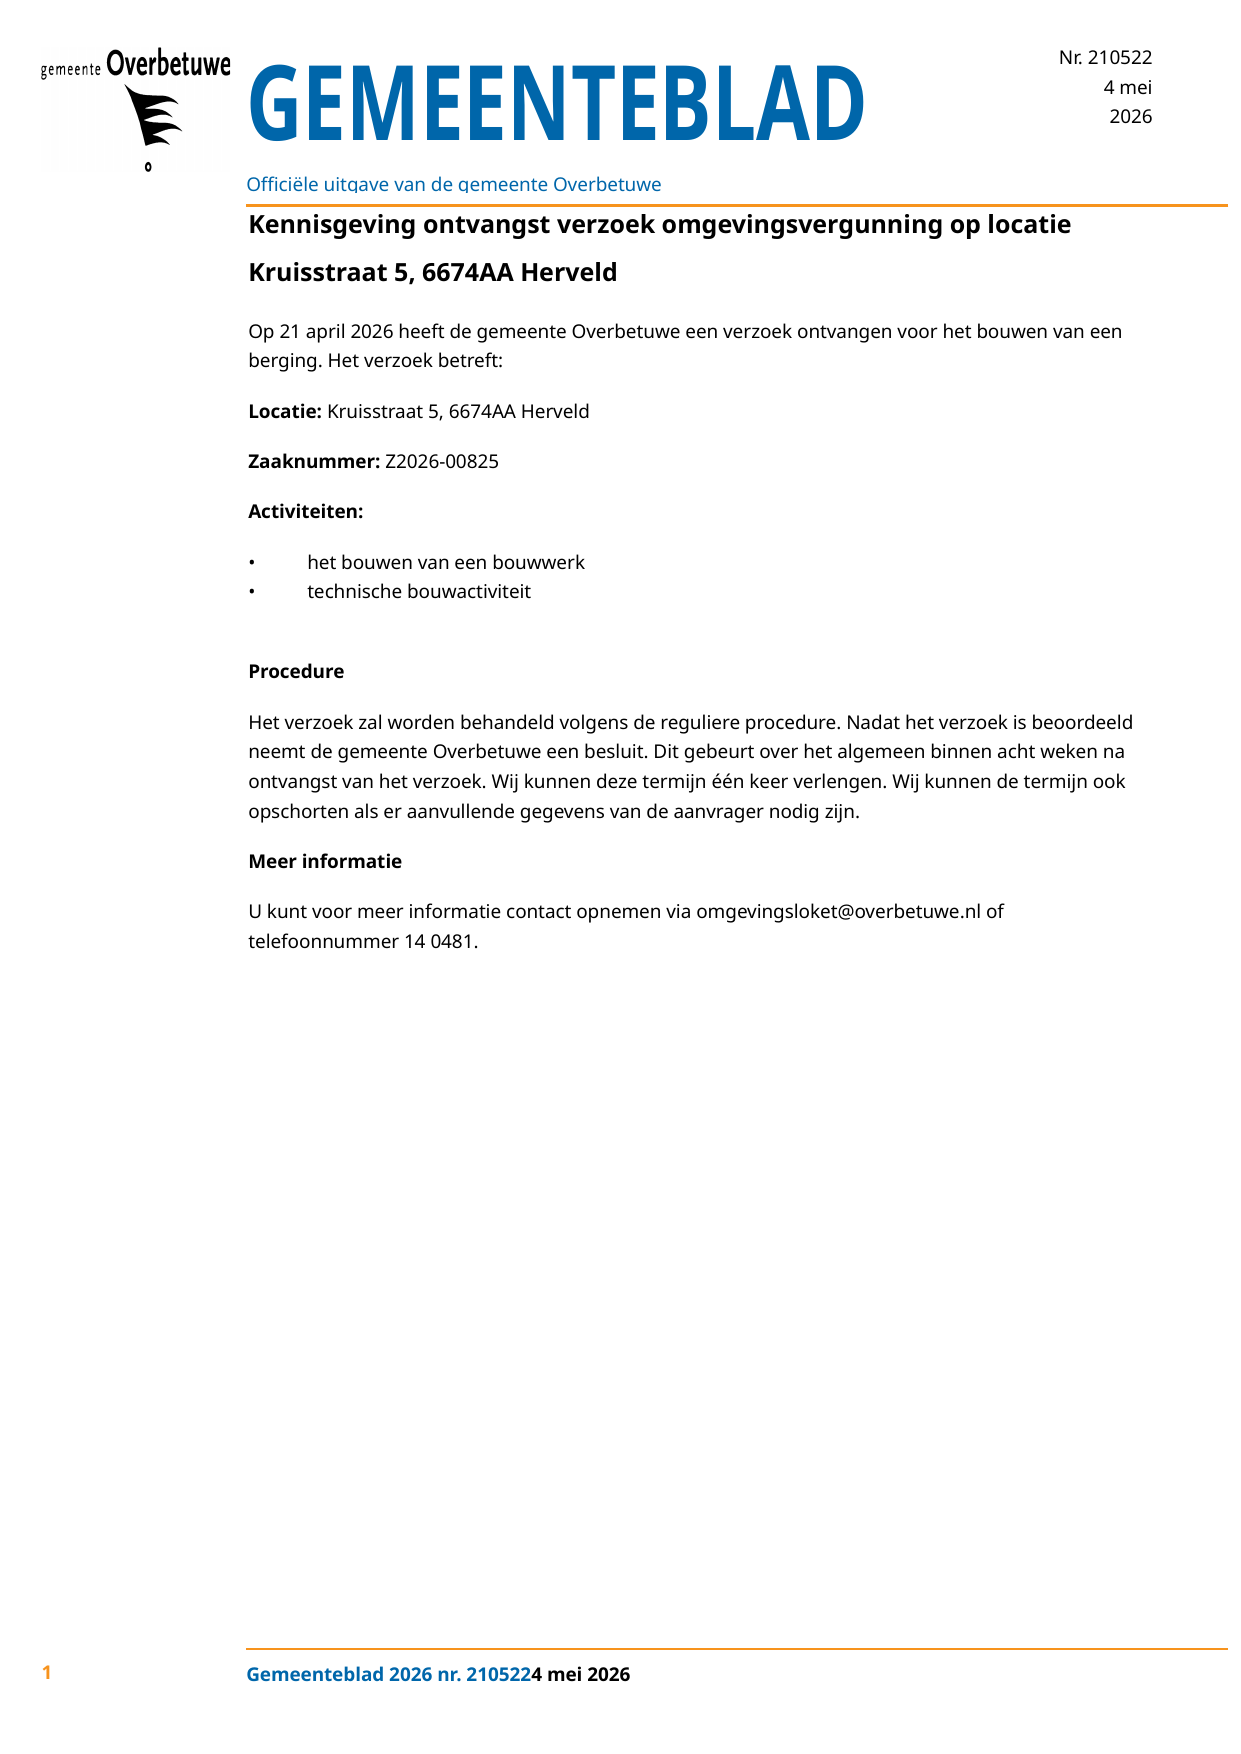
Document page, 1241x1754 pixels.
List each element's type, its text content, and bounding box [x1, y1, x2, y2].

picture [41, 47, 231, 172]
list het bouwen van een bouwwerk [248, 549, 1152, 575]
text U kunt voor meer informatie contact opnemen via omgevingsloket@overbetuwe.nl of telefoonnummer 14 0481. [248, 899, 1152, 954]
text Activiteiten: [248, 499, 1152, 524]
text Het verzoek zal worden behandeld volgens de reguliere procedure. Nadat het verzoek is beoordeeld neemt de gemeente Overbetuwe een besluit. Dit gebeurt over het algemeen binnen acht weken na ontvangst van het verzoek. Wij kunnen deze termijn één keer verlengen. Wij kunnen de termijn ook opschorten als er aanvullende gegevens van de aanvrager nodig zijn. [248, 709, 1152, 824]
text Locatie: Kruisstraat 5, 6674AA Herveld [248, 398, 1152, 424]
text Kennisgeving ontvangst verzoek omgevingsvergunning op locatie Kruisstraat 5, 6674AA Herveld [248, 207, 1152, 288]
text Procedure [248, 659, 1152, 684]
text Meer informatie [248, 848, 1152, 874]
text Op 21 april 2026 heeft de gemeente Overbetuwe een verzoek ontvangen voor het bouwen van een berging. Het verzoek betreft: [248, 318, 1152, 373]
list technische bouwactiviteit [248, 579, 1152, 604]
text Zaaknummer: Z2026-00825 [248, 448, 1152, 474]
